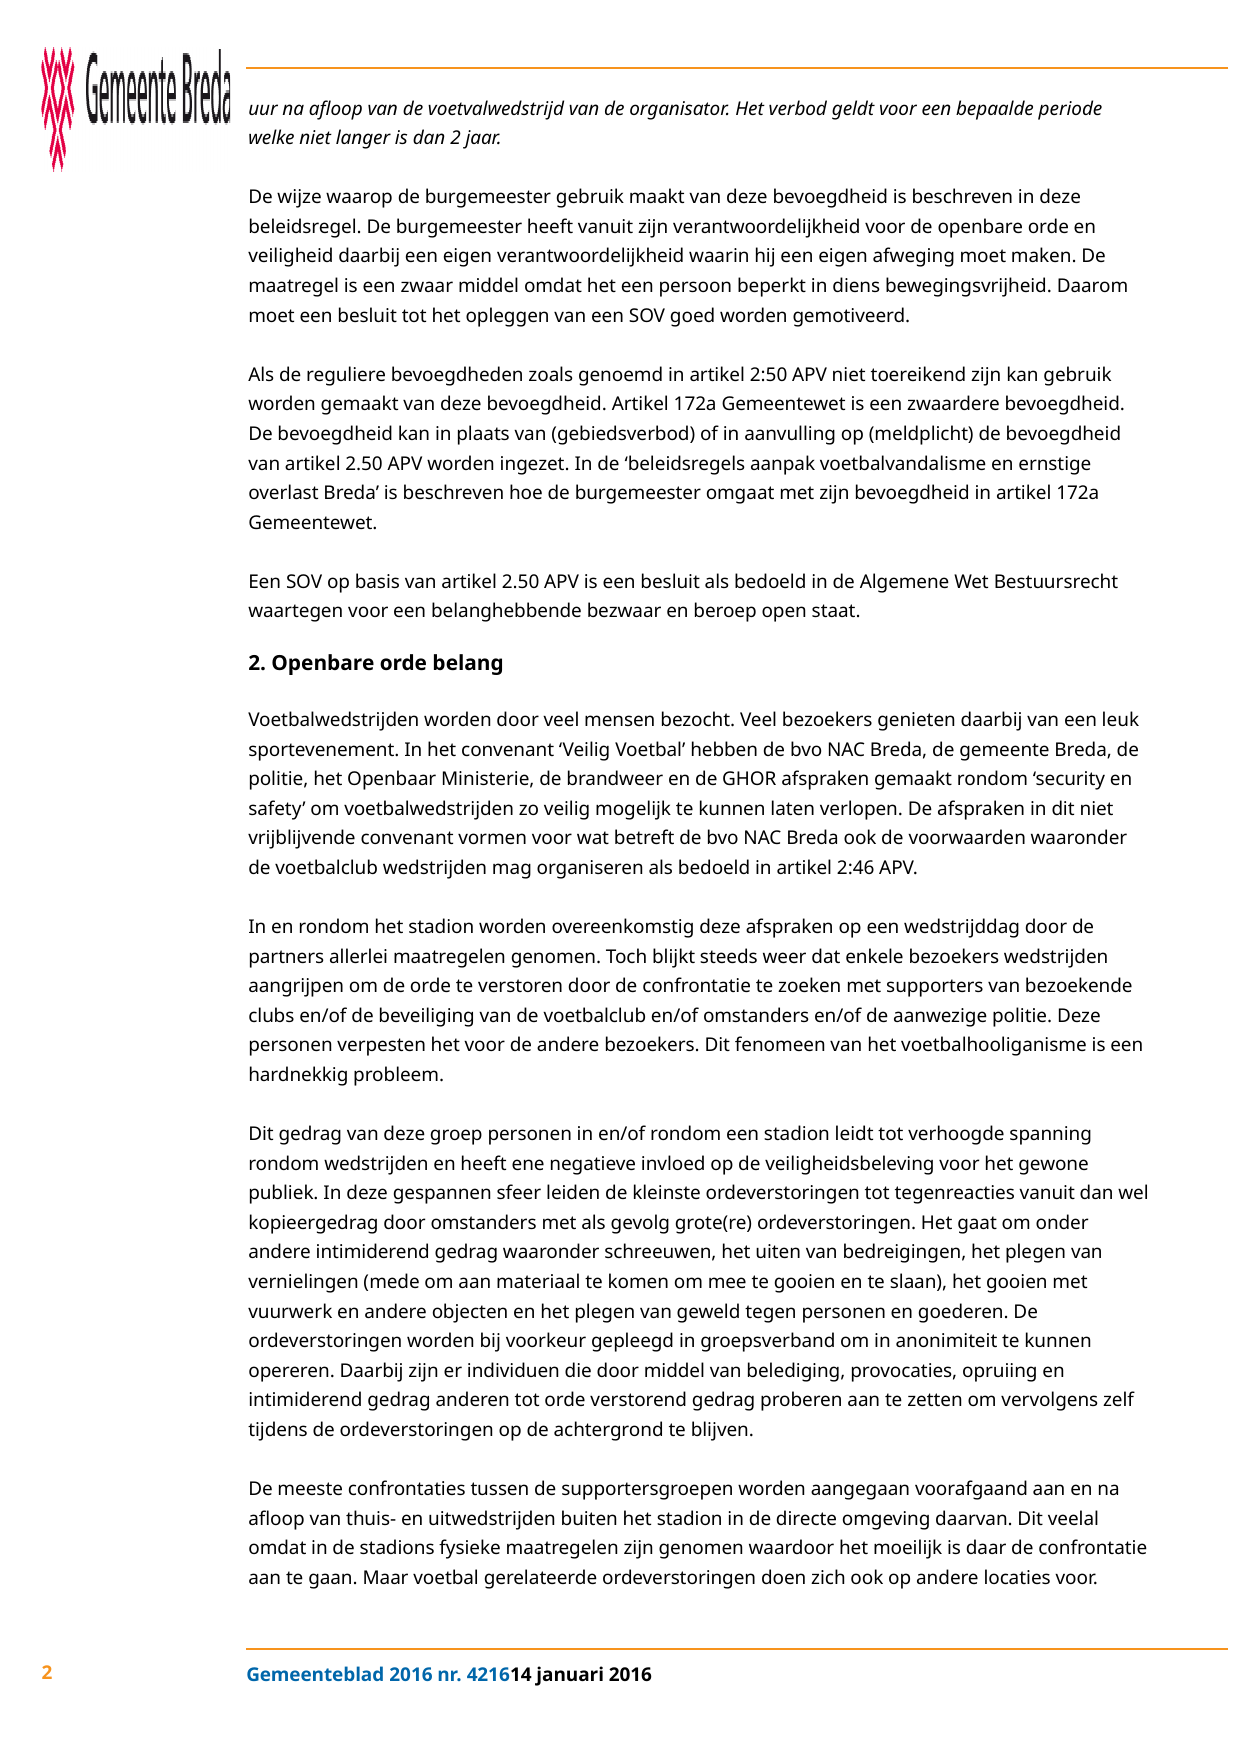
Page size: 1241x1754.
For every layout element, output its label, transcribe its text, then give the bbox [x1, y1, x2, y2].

text 2. Openbare orde belang [248, 648, 1152, 677]
text De meeste confrontaties tussen de supportersgroepen worden aangegaan voorafgaand aan en na afloop van thuis- en uitwedstrijden buiten het stadion in de directe omgeving daarvan. Dit veelal omdat in de stadions fysieke maatregelen zijn genomen waardoor het moeilijk is daar de confrontatie aan te gaan. Maar voetbal gerelateerde ordeverstoringen doen zich ook op andere locaties voor. [248, 1475, 1152, 1590]
text Dit gedrag van deze groep personen in en/of rondom een stadion leidt tot verhoogde spanning rondom wedstrijden en heeft ene negatieve invloed op de veiligheidsbeleving voor het gewone publiek. In deze gespannen sfeer leiden de kleinste ordeverstoringen tot tegenreacties vanuit dan wel kopieergedrag door omstanders met als gevolg grote(re) ordeverstoringen. Het gaat om onder andere intimiderend gedrag waaronder schreeuwen, het uiten van bedreigingen, het plegen van vernielingen (mede om aan materiaal te komen om mee te gooien en te slaan), het gooien met vuurwerk en andere objecten en het plegen van geweld tegen personen en goederen. De ordeverstoringen worden bij voorkeur gepleegd in groepsverband om in anonimiteit te kunnen opereren. Daarbij zijn er individuen die door middel van belediging, provocaties, opruiing en intimiderend gedrag anderen tot orde verstorend gedrag proberen aan te zetten om vervolgens zelf tijdens de ordeverstoringen op de achtergrond te blijven. [248, 1120, 1152, 1442]
text In en rondom het stadion worden overeenkomstig deze afspraken op een wedstrijddag door de partners allerlei maatregelen genomen. Toch blijkt steeds weer dat enkele bezoekers wedstrijden aangrijpen om de orde te verstoren door de confrontatie te zoeken met supporters van bezoekende clubs en/of de beveiliging van de voetbalclub en/of omstanders en/of de aanwezige politie. Deze personen verpesten het voor de andere bezoekers. Dit fenomeen van het voetbalhooliganisme is een hardnekkig probleem. [248, 913, 1152, 1087]
text Als de reguliere bevoegdheden zoals genoemd in artikel 2:50 APV niet toereikend zijn kan gebruik worden gemaakt van deze bevoegdheid. Artikel 172a Gemeentewet is een zwaardere bevoegdheid. De bevoegdheid kan in plaats van (gebiedsverbod) of in aanvulling op (meldplicht) de bevoegdheid van artikel 2.50 APV worden ingezet. In de ‘beleidsregels aanpak voetbalvandalisme en ernstige overlast Breda’ is beschreven hoe de burgemeester omgaat met zijn bevoegdheid in artikel 172a Gemeentewet. [248, 361, 1152, 535]
text Een SOV op basis van artikel 2.50 APV is een besluit als bedoeld in de Algemene Wet Bestuursrecht waartegen voor een belanghebbende bezwaar en beroep open staat. [248, 568, 1152, 623]
text uur na afloop van de voetvalwedstrijd van de organisator. Het verbod geldt voor een bepaalde periode welke niet langer is dan 2 jaar. [248, 95, 1152, 150]
text De wijze waarop de burgemeester gebruik maakt van deze bevoegdheid is beschreven in deze beleidsregel. De burgemeester heeft vanuit zijn verantwoordelijkheid voor de openbare orde en veiligheid daarbij een eigen verantwoordelijkheid waarin hij een eigen afweging moet maken. De maatregel is een zwaar middel omdat het een persoon beperkt in diens bewegingsvrijheid. Daarom moet een besluit tot het opleggen van een SOV goed worden gemotiveerd. [248, 183, 1152, 328]
picture [41, 47, 231, 172]
text Voetbalwedstrijden worden door veel mensen bezocht. Veel bezoekers genieten daarbij van een leuk sportevenement. In het convenant ‘Veilig Voetbal’ hebben de bvo NAC Breda, de gemeente Breda, de politie, het Openbaar Ministerie, de brandweer en de GHOR afspraken gemaakt rondom ‘security en safety’ om voetbalwedstrijden zo veilig mogelijk te kunnen laten verlopen. De afspraken in dit niet vrijblijvende convenant vormen voor wat betreft de bvo NAC Breda ook de voorwaarden waaronder de voetbalclub wedstrijden mag organiseren als bedoeld in artikel 2:46 APV. [248, 706, 1152, 880]
